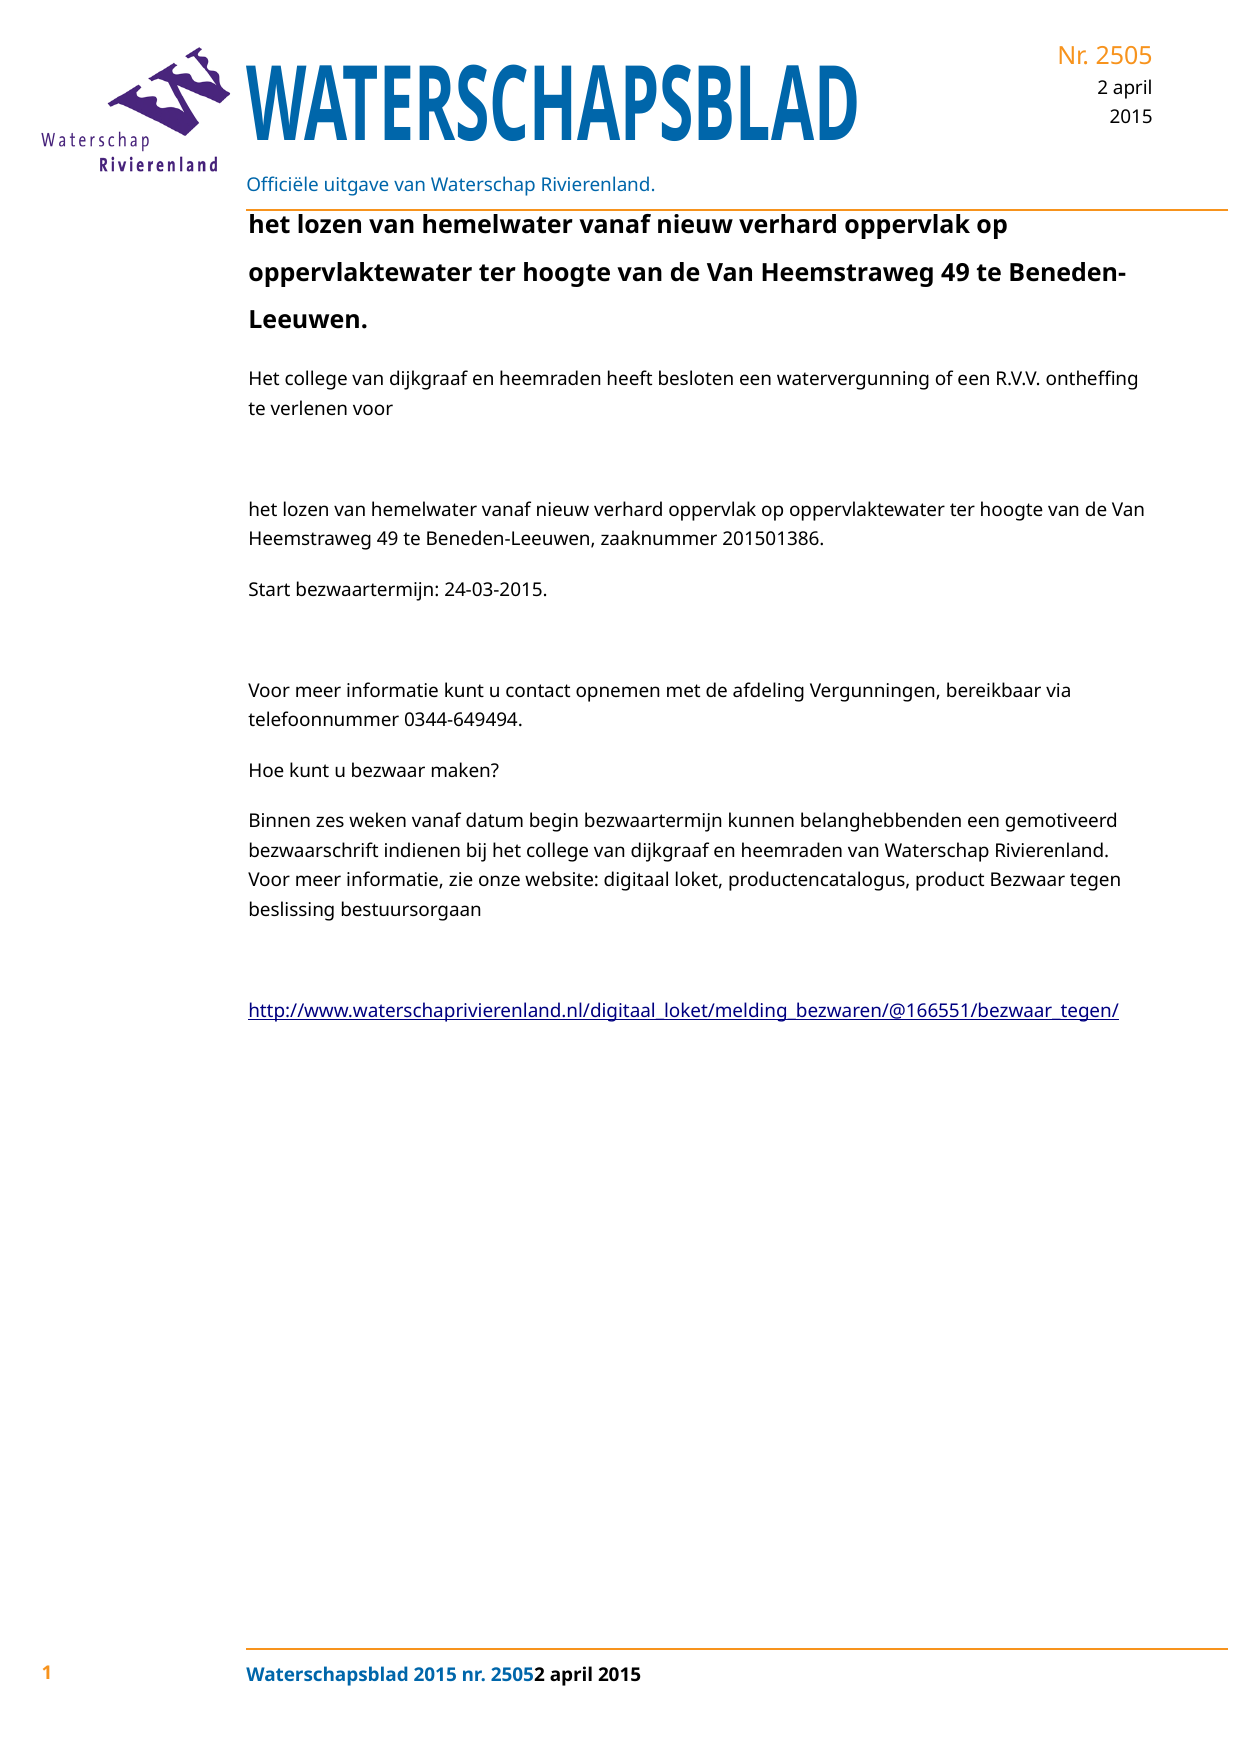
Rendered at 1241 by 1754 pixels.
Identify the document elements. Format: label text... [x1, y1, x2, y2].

text Start bezwaartermijn: 24-03-2015. [248, 576, 1152, 602]
picture [41, 47, 231, 172]
text Binnen zes weken vanaf datum begin bezwaartermijn kunnen belanghebbenden een gemotiveerd bezwaarschrift indienen bij het college van dijkgraaf en heemraden van Waterschap Rivierenland. Voor meer informatie, zie onze website: digitaal loket, productencatalogus, product Bezwaar tegen beslissing bestuursorgaan [248, 807, 1152, 922]
text het lozen van hemelwater vanaf nieuw verhard oppervlak op oppervlaktewater ter hoogte van de Van Heemstraweg 49 te Beneden-Leeuwen, zaaknummer 201501386. [248, 496, 1152, 551]
text http://www.waterschaprivierenland.nl/digitaal_loket/melding_bezwaren/@166551/bezwaar_tegen/ [248, 997, 1152, 1022]
text Het college van dijkgraaf en heemraden heeft besloten een watervergunning of een R.V.V. ontheffing te verlenen voor [248, 366, 1152, 421]
text Voor meer informatie kunt u contact opnemen met de afdeling Vergunningen, bereikbaar via telefoonnummer 0344-649494. [248, 677, 1152, 732]
text Hoe kunt u bezwaar maken? [248, 757, 1152, 782]
text het lozen van hemelwater vanaf nieuw verhard oppervlak op oppervlaktewater ter hoogte van de Van Heemstraweg 49 te Beneden-Leeuwen. [248, 211, 1152, 336]
